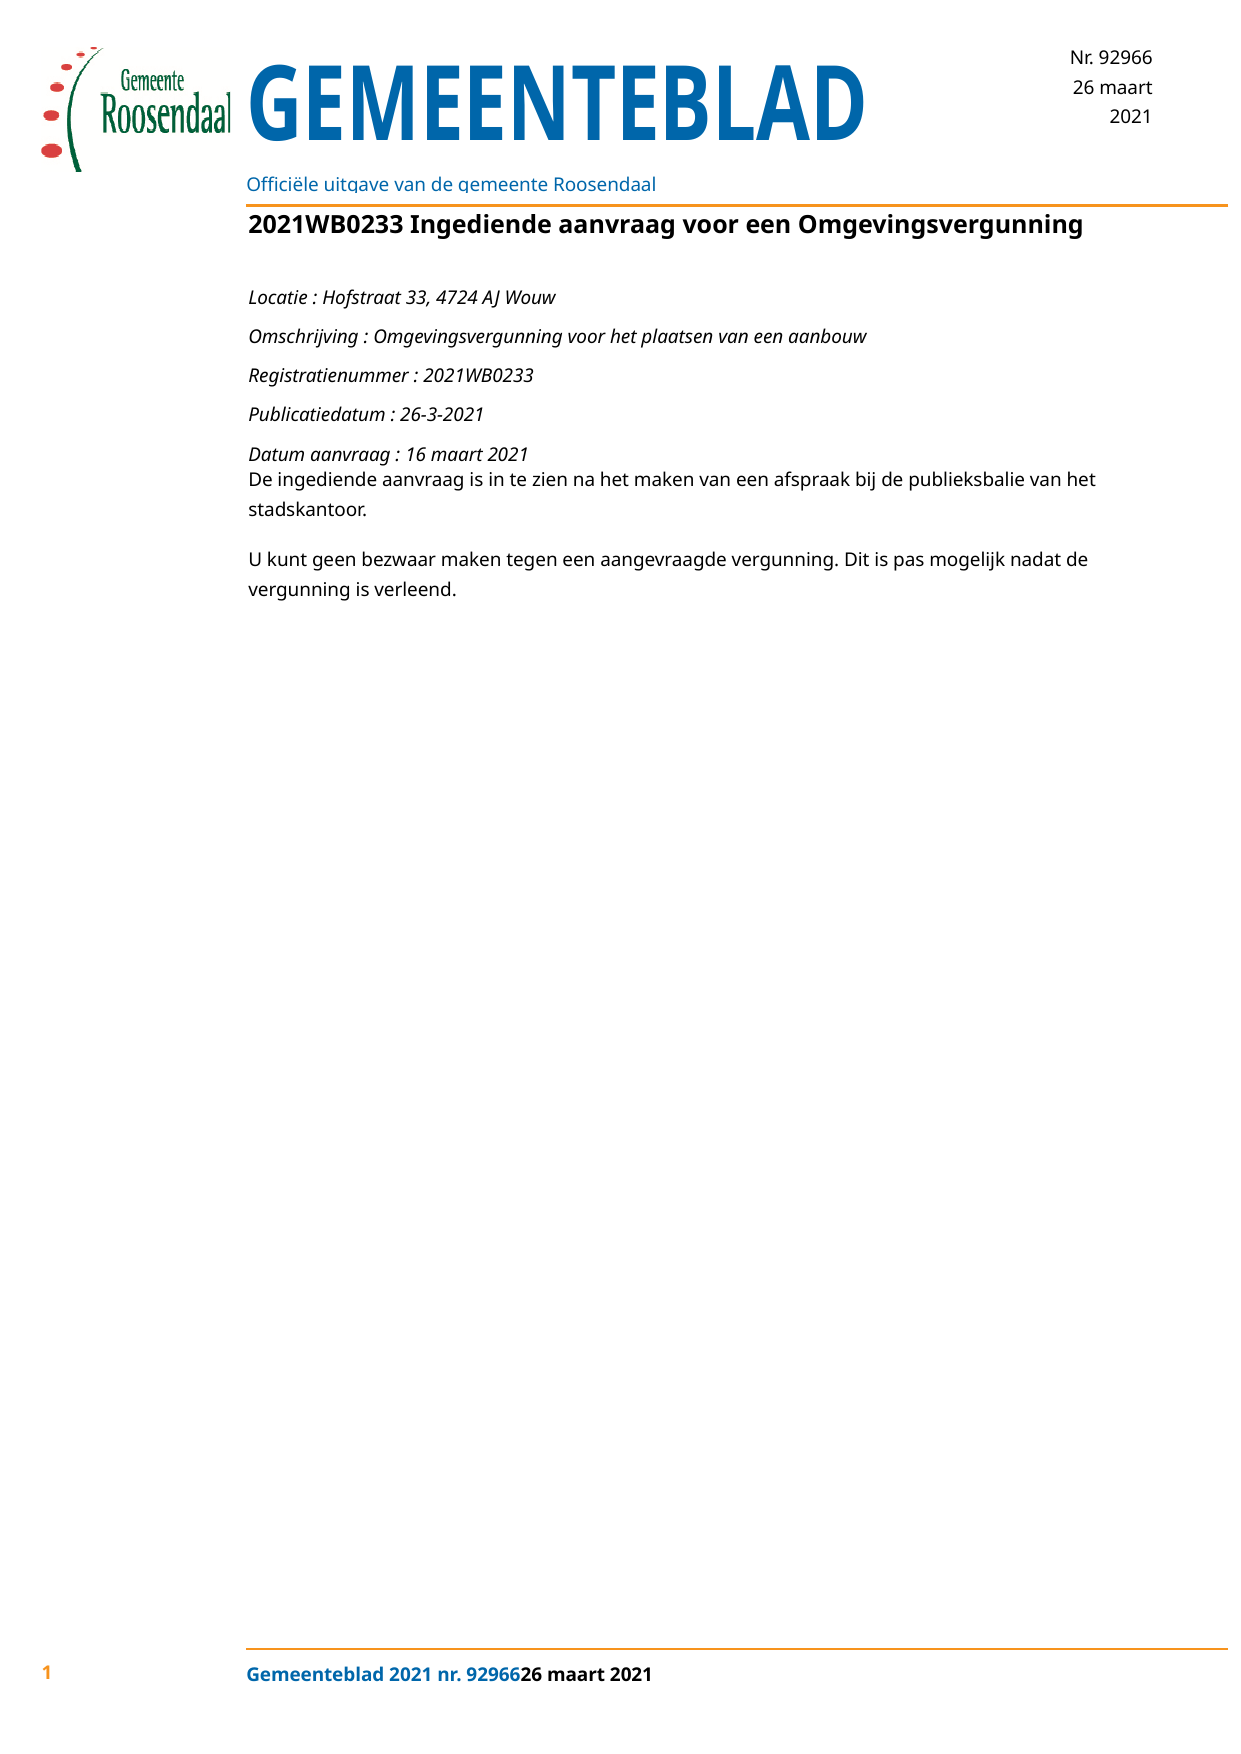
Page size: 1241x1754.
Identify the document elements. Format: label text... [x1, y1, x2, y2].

text Publicatiedatum : 26-3-2021 [248, 402, 1152, 427]
picture [41, 47, 231, 172]
text Datum aanvraag : 16 maart 2021 [248, 441, 1152, 467]
text 2021WB0233 Ingediende aanvraag voor een Omgevingsvergunning [248, 207, 1152, 241]
text Locatie : Hofstraat 33, 4724 AJ Wouw [248, 284, 1152, 309]
text De ingediende aanvraag is in te zien na het maken van een afspraak bij de publieksbalie van het stadskantoor. [248, 467, 1152, 522]
text Omschrijving : Omgevingsvergunning voor het plaatsen van een aanbouw [248, 323, 1152, 349]
text U kunt geen bezwaar maken tegen een aangevraagde vergunning. Dit is pas mogelijk nadat de vergunning is verleend. [248, 547, 1152, 602]
text Registratienummer : 2021WB0233 [248, 362, 1152, 388]
